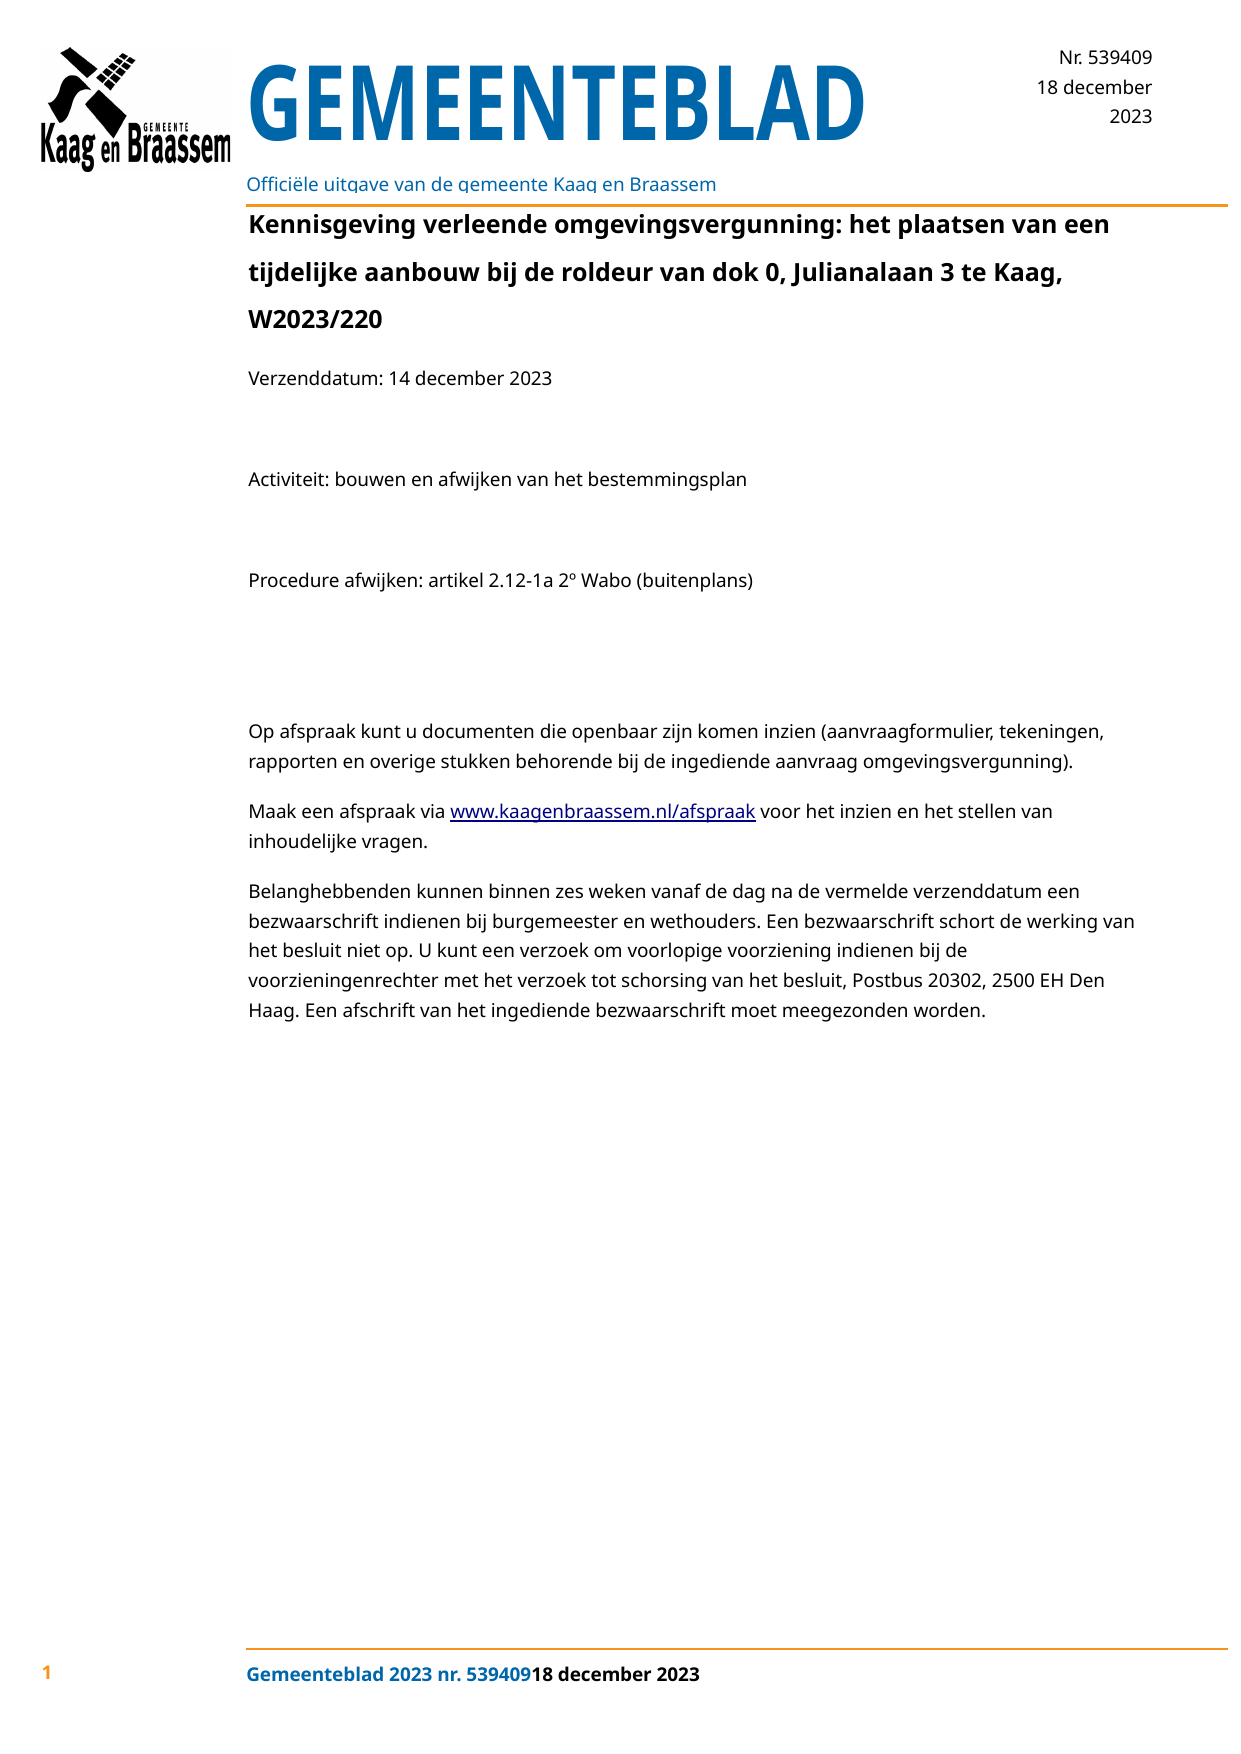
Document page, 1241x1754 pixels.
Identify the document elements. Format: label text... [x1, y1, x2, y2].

text Verzenddatum: 14 december 2023 [248, 366, 1152, 391]
text Maak een afspraak via www.kaagenbraassem.nl/afspraak voor het inzien en het stellen van inhoudelijke vragen. [248, 798, 1152, 854]
text Kennisgeving verleende omgevingsvergunning: het plaatsen van een tijdelijke aanbouw bij de roldeur van dok 0, Julianalaan 3 te Kaag, W2023/220 [248, 207, 1152, 336]
text Procedure afwijken: artikel 2.12-1a 2º Wabo (buitenplans) [248, 567, 1152, 593]
picture [41, 47, 231, 172]
text Activiteit: bouwen en afwijken van het bestemmingsplan [248, 466, 1152, 492]
text Belanghebbenden kunnen binnen zes weken vanaf de dag na de vermelde verzenddatum een bezwaarschrift indienen bij burgemeester en wethouders. Een bezwaarschrift schort de werking van het besluit niet op. U kunt een verzoek om voorlopige voorziening indienen bij de voorzieningenrechter met het verzoek tot schorsing van het besluit, Postbus 20302, 2500 EH Den Haag. Een afschrift van het ingediende bezwaarschrift moet meegezonden worden. [248, 878, 1152, 1022]
text Op afspraak kunt u documenten die openbaar zijn komen inzien (aanvraagformulier, tekeningen, rapporten en overige stukken behorende bij de ingediende aanvraag omgevingsvergunning). [248, 718, 1152, 774]
